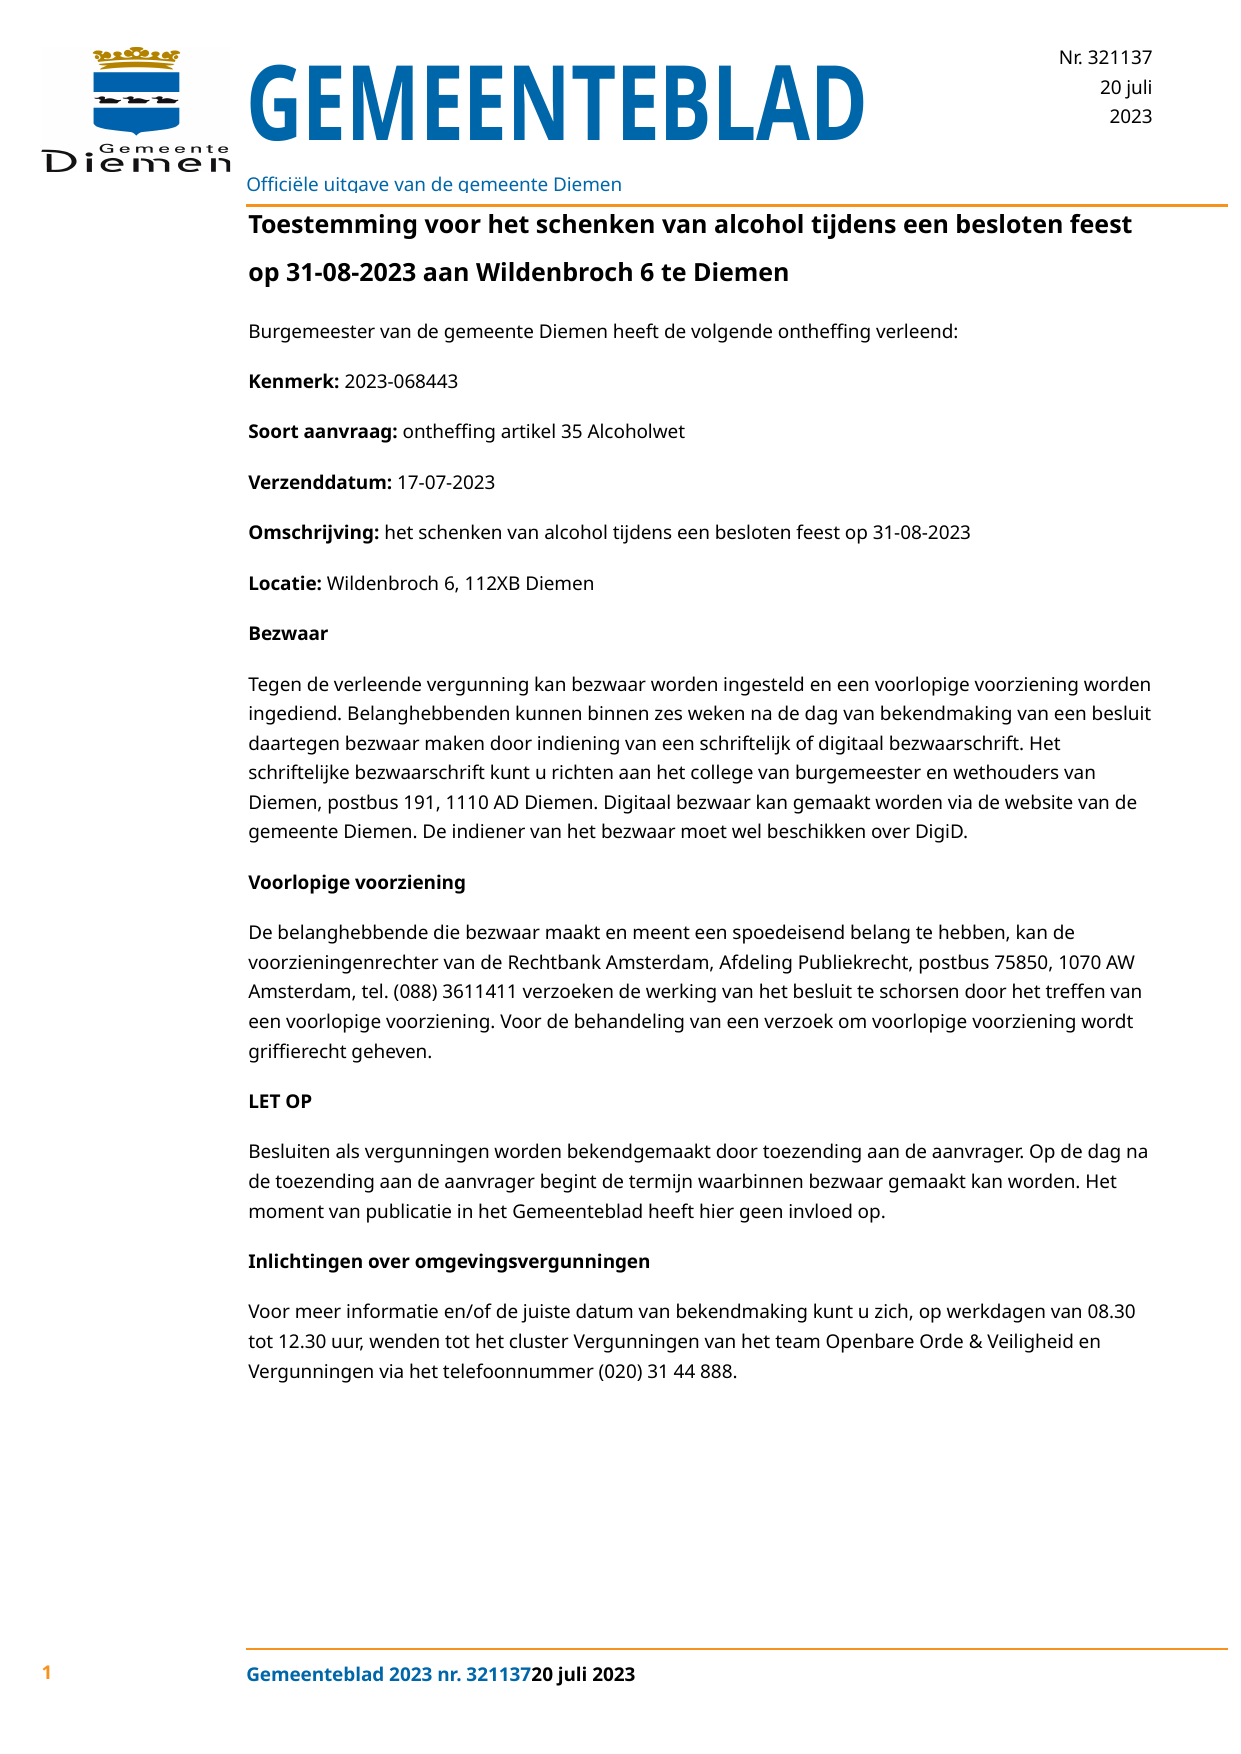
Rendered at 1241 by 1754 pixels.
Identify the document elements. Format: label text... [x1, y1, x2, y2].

text Kenmerk: 2023-068443 [248, 368, 1152, 394]
text Voor meer informatie en/of de juiste datum van bekendmaking kunt u zich, op werkdagen van 08.30 tot 12.30 uur, wenden tot het cluster Vergunningen van het team Openbare Orde & Veiligheid en Vergunningen via het telefoonnummer (020) 31 44 888. [248, 1299, 1152, 1384]
text Tegen de verleende vergunning kan bezwaar worden ingesteld en een voorlopige voorziening worden ingediend. Belanghebbenden kunnen binnen zes weken na de dag van bekendmaking van een besluit daartegen bezwaar maken door indiening van een schriftelijk of digitaal bezwaarschrift. Het schriftelijke bezwaarschrift kunt u richten aan het college van burgemeester en wethouders van Diemen, postbus 191, 1110 AD Diemen. Digitaal bezwaar kan gemaakt worden via de website van de gemeente Diemen. De indiener van het bezwaar moet wel beschikken over DigiD. [248, 671, 1152, 844]
text Burgemeester van de gemeente Diemen heeft de volgende ontheffing verleend: [248, 318, 1152, 344]
text Omschrijving: het schenken van alcohol tijdens een besloten feest op 31-08-2023 [248, 519, 1152, 545]
text De belanghebbende die bezwaar maakt en meent een spoedeisend belang te hebben, kan de voorzieningenrechter van de Rechtbank Amsterdam, Afdeling Publiekrecht, postbus 75850, 1070 AW Amsterdam, tel. (088) 3611411 verzoeken de werking van het besluit te schorsen door het treffen van een voorlopige voorziening. Voor de behandeling van een verzoek om voorlopige voorziening wordt griffierecht geheven. [248, 919, 1152, 1064]
text Voorlopige voorziening [248, 869, 1152, 895]
text Inlichtingen over omgevingsvergunningen [248, 1248, 1152, 1274]
text Locatie: Wildenbroch 6, 112XB Diemen [248, 570, 1152, 596]
picture [41, 47, 231, 172]
text Bezwaar [248, 620, 1152, 646]
text Toestemming voor het schenken van alcohol tijdens een besloten feest op 31-08-2023 aan Wildenbroch 6 te Diemen [248, 207, 1152, 288]
text Verzenddatum: 17-07-2023 [248, 469, 1152, 495]
text Soort aanvraag: ontheffing artikel 35 Alcoholwet [248, 419, 1152, 444]
text LET OP [248, 1088, 1152, 1114]
text Besluiten als vergunningen worden bekendgemaakt door toezending aan de aanvrager. Op de dag na de toezending aan de aanvrager begint de termijn waarbinnen bezwaar gemaakt kan worden. Het moment van publicatie in het Gemeenteblad heeft hier geen invloed op. [248, 1139, 1152, 1224]
